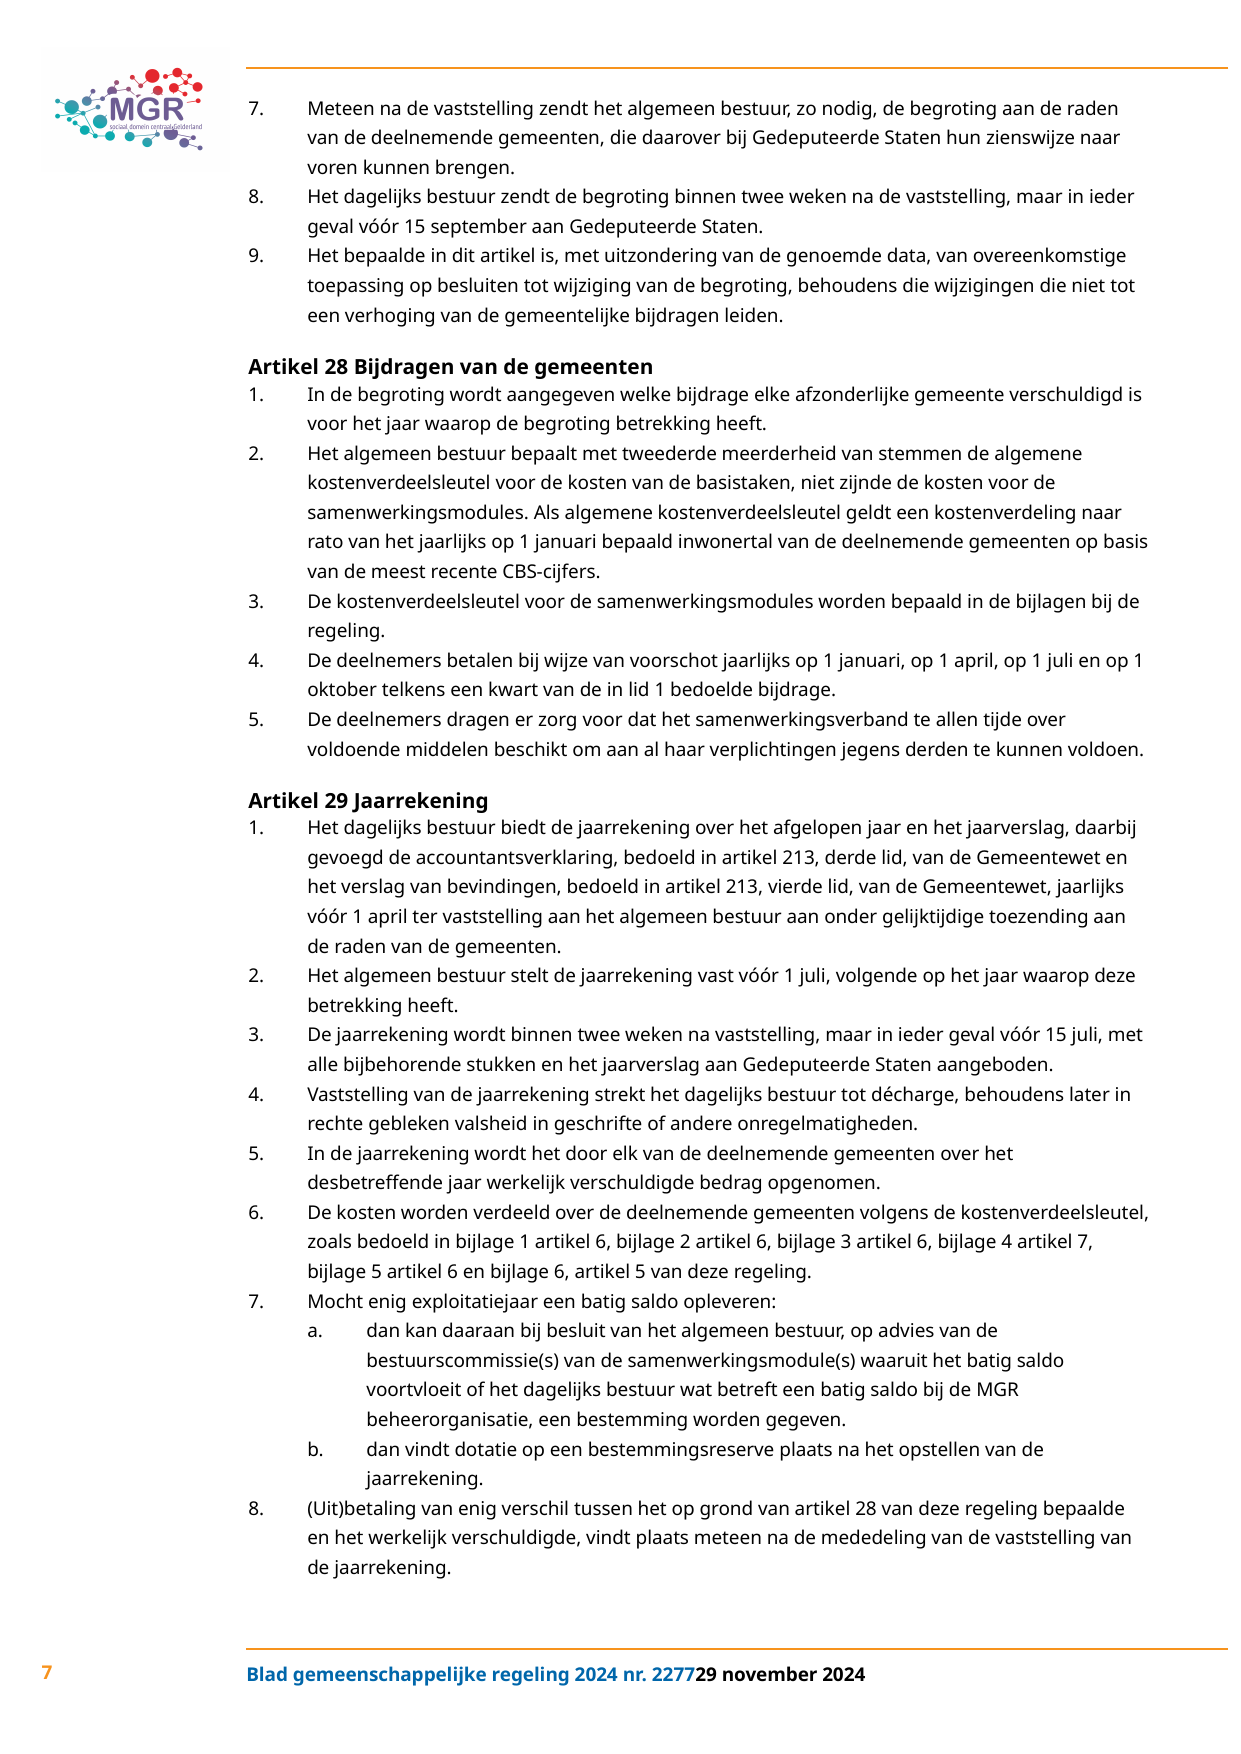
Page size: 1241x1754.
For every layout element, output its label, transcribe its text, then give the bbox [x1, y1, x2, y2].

list dan kan daaraan bij besluit van het algemeen bestuur, op advies van de bestuurscommissie(s) van de samenwerkingsmodule(s) waaruit het batig saldo voortvloeit of het dagelijks bestuur wat betreft een batig saldo bij de MGR beheerorganisatie, een bestemming worden gegeven. [307, 1317, 1152, 1432]
list Het algemeen bestuur stelt de jaarrekening vast vóór 1 juli, volgende op het jaar waarop deze betrekking heeft. [248, 962, 1152, 1018]
list Mocht enig exploitatiejaar een batig saldo opleveren: [248, 1288, 1152, 1314]
list De kosten worden verdeeld over de deelnemende gemeenten volgens de kostenverdeelsleutel, zoals bedoeld in bijlage 1 artikel 6, bijlage 2 artikel 6, bijlage 3 artikel 6, bijlage 4 artikel 7, bijlage 5 artikel 6 en bijlage 6, artikel 5 van deze regeling. [248, 1199, 1152, 1284]
text Artikel 28 Bijdragen van de gemeenten [248, 352, 1152, 381]
text Artikel 29 Jaarrekening [248, 786, 1152, 814]
list De kostenverdeelsleutel voor de samenwerkingsmodules worden bepaald in de bijlagen bij de regeling. [248, 588, 1152, 643]
list De deelnemers betalen bij wijze van voorschot jaarlijks op 1 januari, op 1 april, op 1 juli en op 1 oktober telkens een kwart van de in lid 1 bedoelde bijdrage. [248, 647, 1152, 702]
list Het algemeen bestuur bepaalt met tweederde meerderheid van stemmen de algemene kostenverdeelsleutel voor de kosten van de basistaken, niet zijnde de kosten voor de samenwerkingsmodules. Als algemene kostenverdeelsleutel geldt een kostenverdeling naar rato van het jaarlijks op 1 januari bepaald inwonertal van de deelnemende gemeenten op basis van de meest recente CBS-cijfers. [248, 440, 1152, 584]
list De deelnemers dragen er zorg voor dat het samenwerkingsverband te allen tijde over voldoende middelen beschikt om aan al haar verplichtingen jegens derden te kunnen voldoen. [248, 706, 1152, 761]
list Meteen na de vaststelling zendt het algemeen bestuur, zo nodig, de begroting aan de raden van de deelnemende gemeenten, die daarover bij Gedeputeerde Staten hun zienswijze naar voren kunnen brengen. [248, 95, 1152, 180]
list dan vindt dotatie op een bestemmingsreserve plaats na het opstellen van de jaarrekening. [307, 1436, 1152, 1491]
list De jaarrekening wordt binnen twee weken na vaststelling, maar in ieder geval vóór 15 juli, met alle bijbehorende stukken en het jaarverslag aan Gedeputeerde Staten aangeboden. [248, 1022, 1152, 1077]
list (Uit)betaling van enig verschil tussen het op grond van artikel 28 van deze regeling bepaalde en het werkelijk verschuldigde, vindt plaats meteen na de mededeling van de vaststelling van de jaarrekening. [248, 1495, 1152, 1580]
list Vaststelling van de jaarrekening strekt het dagelijks bestuur tot décharge, behoudens later in rechte gebleken valsheid in geschrifte of andere onregelmatigheden. [248, 1081, 1152, 1136]
list Het bepaalde in dit artikel is, met uitzondering van de genoemde data, van overeenkomstige toepassing op besluiten tot wijziging van de begroting, behoudens die wijzigingen die niet tot een verhoging van de gemeentelijke bijdragen leiden. [248, 243, 1152, 328]
list Het dagelijks bestuur zendt de begroting binnen twee weken na de vaststelling, maar in ieder geval vóór 15 september aan Gedeputeerde Staten. [248, 183, 1152, 239]
list In de begroting wordt aangegeven welke bijdrage elke afzonderlijke gemeente verschuldigd is voor het jaar waarop de begroting betrekking heeft. [248, 381, 1152, 436]
picture [41, 47, 231, 172]
list In de jaarrekening wordt het door elk van de deelnemende gemeenten over het desbetreffende jaar werkelijk verschuldigde bedrag opgenomen. [248, 1140, 1152, 1195]
list Het dagelijks bestuur biedt de jaarrekening over het afgelopen jaar en het jaarverslag, daarbij gevoegd de accountantsverklaring, bedoeld in artikel 213, derde lid, van de Gemeentewet en het verslag van bevindingen, bedoeld in artikel 213, vierde lid, van de Gemeentewet, jaarlijks vóór 1 april ter vaststelling aan het algemeen bestuur aan onder gelijktijdige toezending aan de raden van de gemeenten. [248, 814, 1152, 959]
